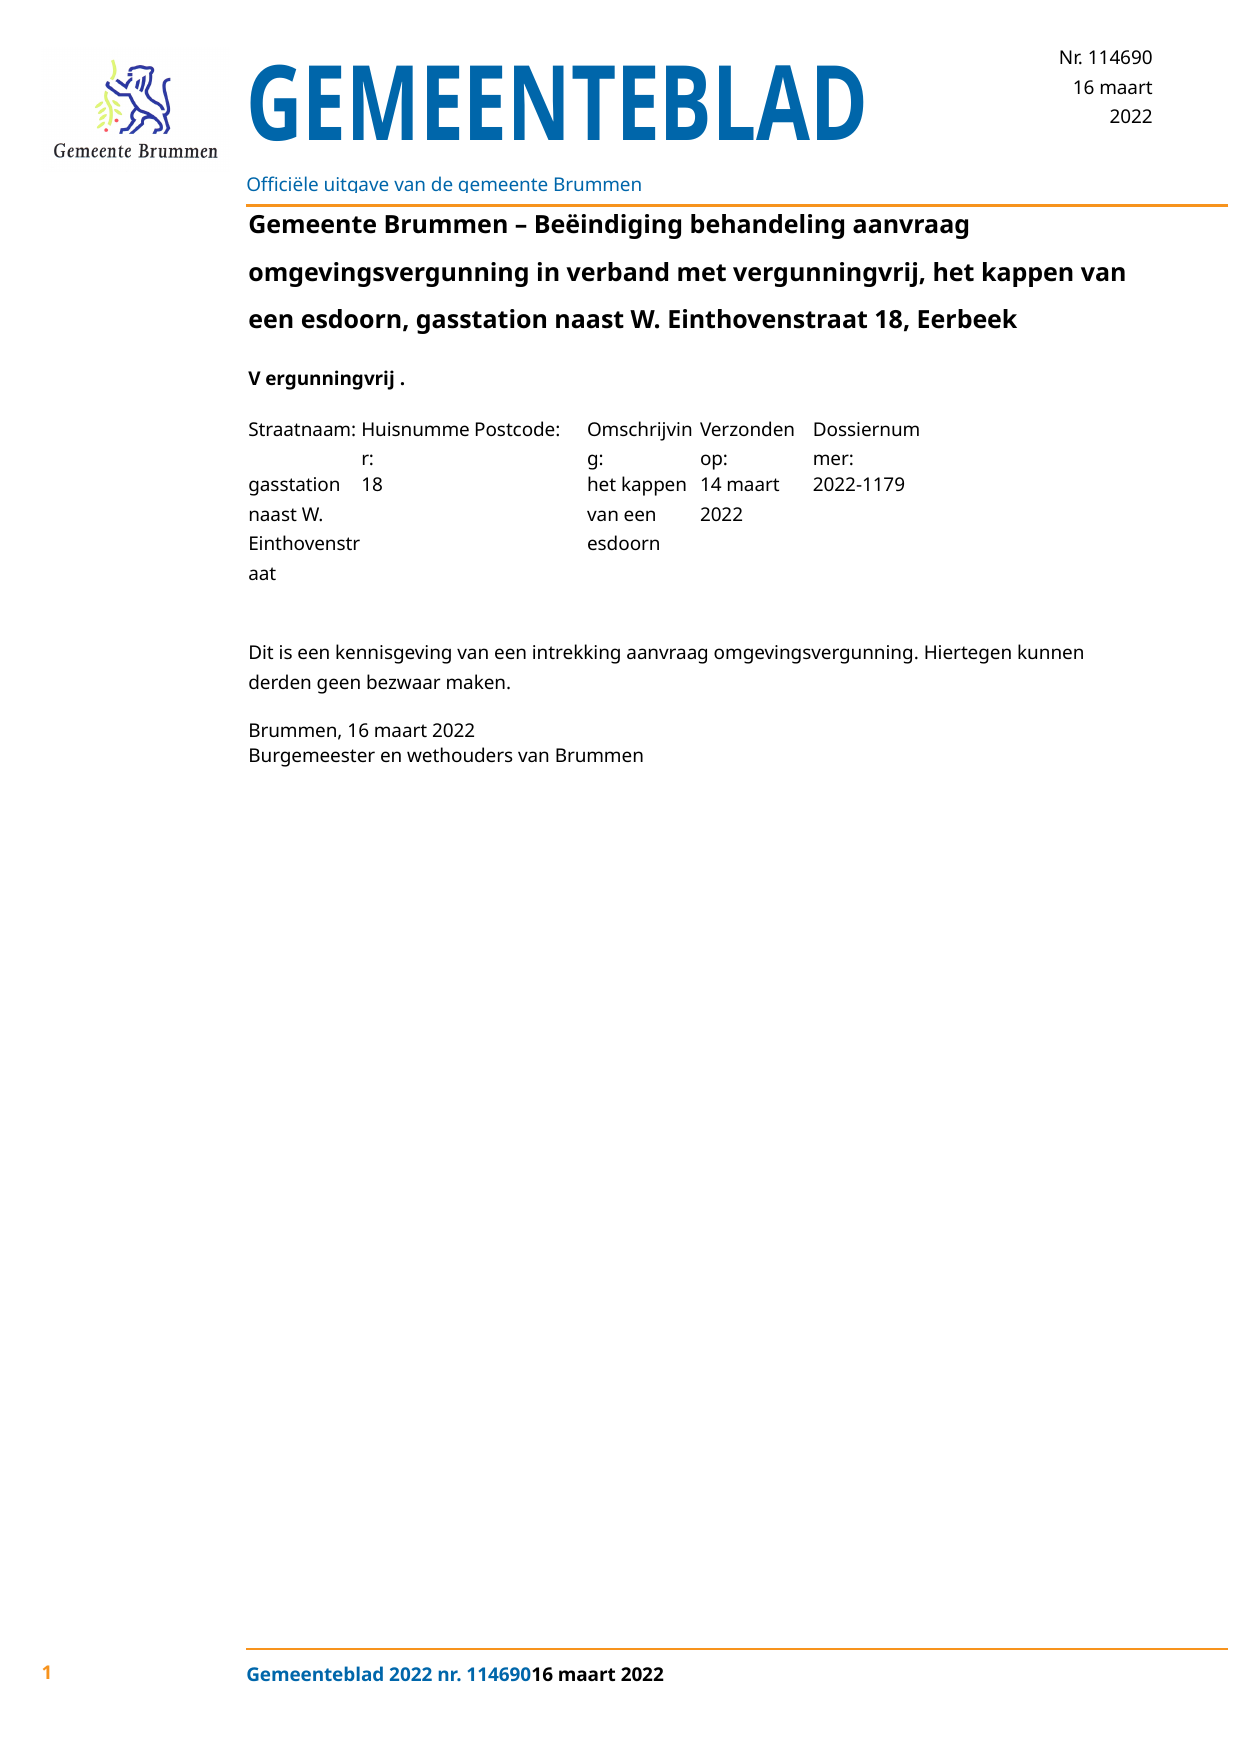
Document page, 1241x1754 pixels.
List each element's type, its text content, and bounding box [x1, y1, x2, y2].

table_cell [926, 471, 1038, 586]
text V ergunningvrij . [248, 366, 1152, 391]
text Dit is een kennisgeving van een intrekking aanvraag omgevingsvergunning. Hiertegen kunnen derden geen bezwaar maken. [248, 639, 1152, 695]
table_header Postcode: [474, 416, 587, 471]
picture [41, 47, 231, 172]
text Gemeente Brummen – Beëindiging behandeling aanvraag omgevingsvergunning in verband met vergunningvrij, het kappen van een esdoorn, gasstation naast W. Einthovenstraat 18, Eerbeek [248, 207, 1152, 336]
table_header Verzonden op: [700, 416, 813, 471]
table_cell gasstation naast W. Einthovenstraat [248, 471, 361, 586]
table_header Omschrijving: [587, 416, 700, 471]
table_cell 2022-1179 [813, 471, 926, 586]
text Brummen, 16 maart 2022 [248, 717, 1152, 743]
table_header Huisnummer: [361, 416, 474, 471]
table_cell 18 [361, 471, 474, 586]
text Burgemeester en wethouders van Brummen [248, 743, 1152, 768]
table_header Dossiernummer: [813, 416, 926, 471]
table_cell [1039, 471, 1152, 586]
table_header Straatnaam: [248, 416, 361, 471]
table_cell [474, 471, 587, 586]
table_cell het kappen van een esdoorn [587, 471, 700, 586]
table_header [926, 416, 1038, 471]
table_cell 14 maart 2022 [700, 471, 813, 586]
table_header [1039, 416, 1152, 471]
